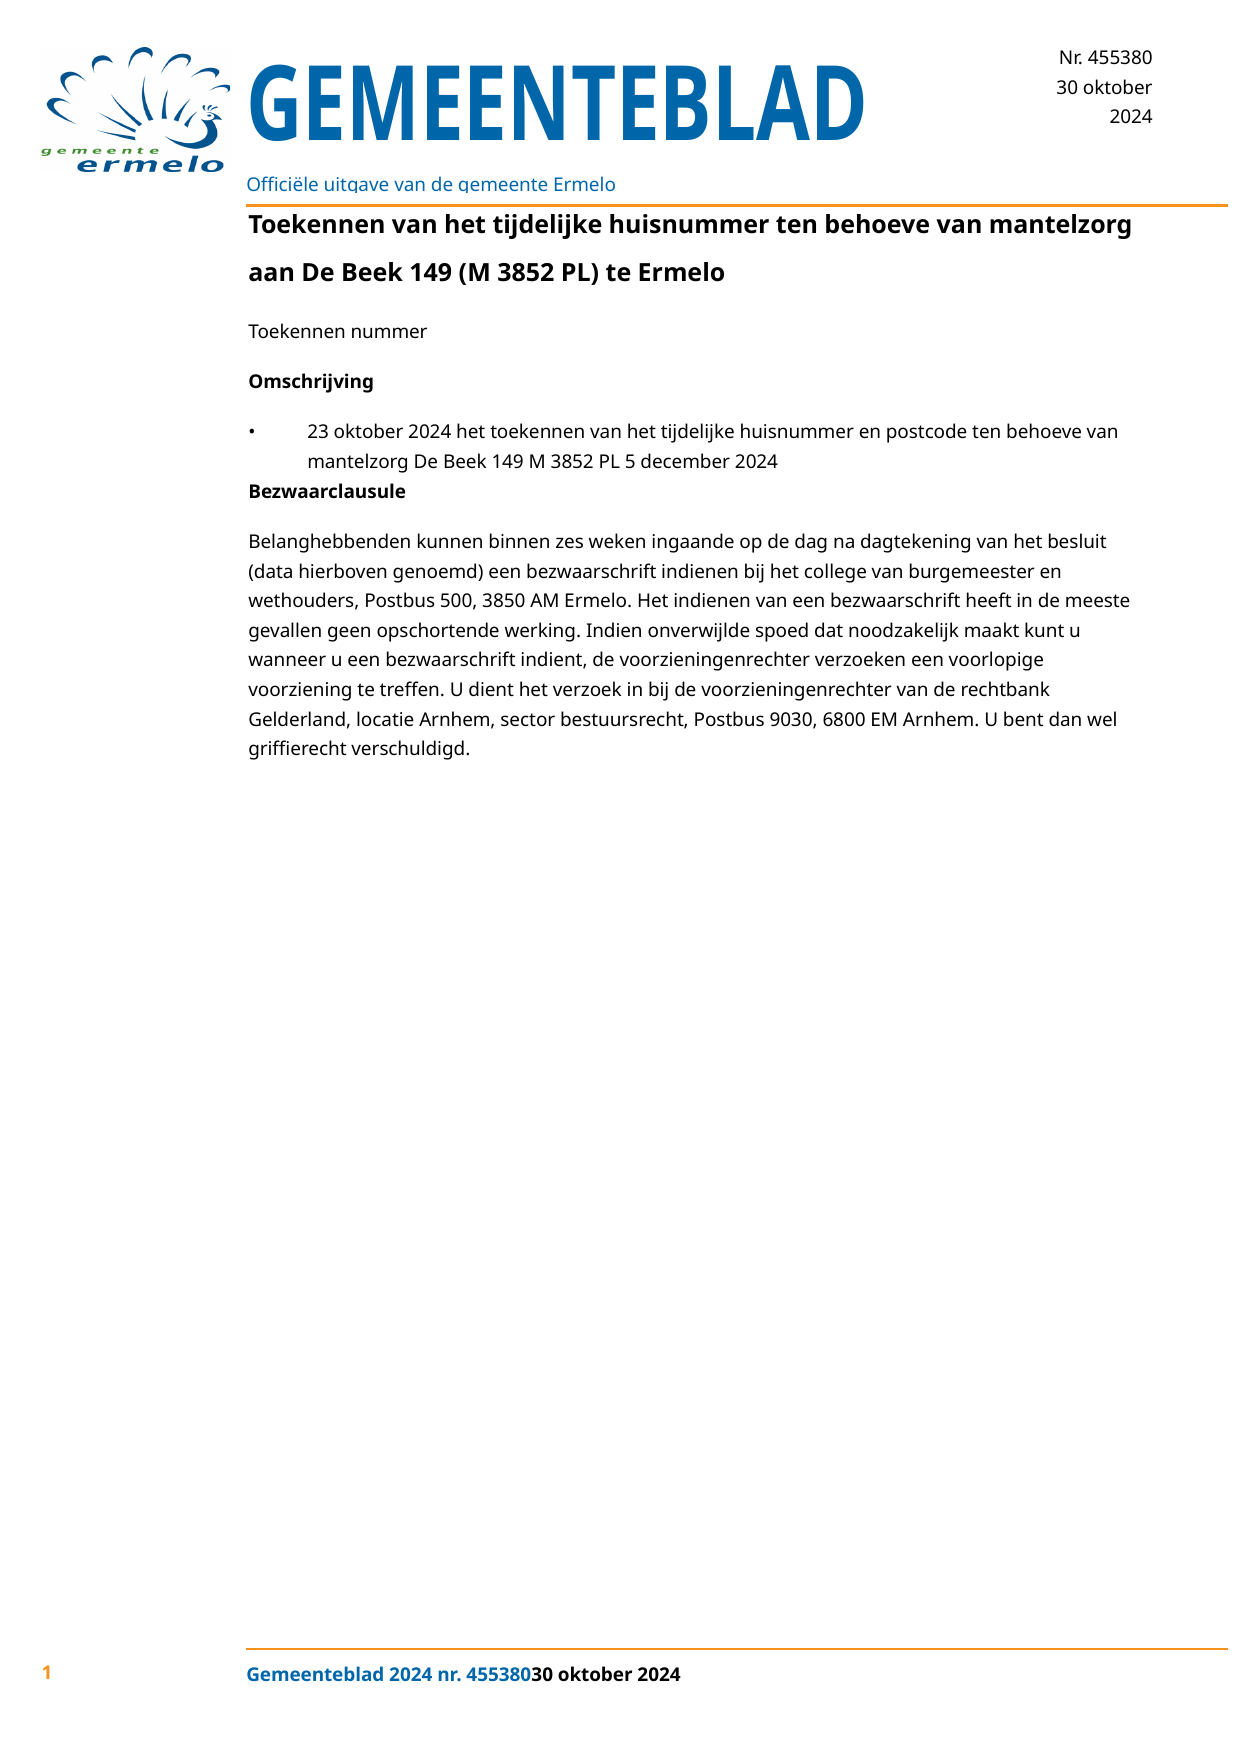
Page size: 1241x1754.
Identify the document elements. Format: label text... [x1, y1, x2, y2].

list 23 oktober 2024 het toekennen van het tijdelijke huisnummer en postcode ten behoeve van mantelzorg De Beek 149 M 3852 PL 5 december 2024 [248, 419, 1152, 474]
picture [41, 47, 231, 172]
text Bezwaarclausule [248, 478, 1152, 504]
text Belanghebbenden kunnen binnen zes weken ingaande op de dag na dagtekening van het besluit (data hierboven genoemd) een bezwaarschrift indienen bij het college van burgemeester en wethouders, Postbus 500, 3850 AM Ermelo. Het indienen van een bezwaarschrift heeft in de meeste gevallen geen opschortende werking. Indien onverwijlde spoed dat noodzakelijk maakt kunt u wanneer u een bezwaarschrift indient, de voorzieningenrechter verzoeken een voorlopige voorziening te treffen. U dient het verzoek in bij de voorzieningenrechter van de rechtbank Gelderland, locatie Arnhem, sector bestuursrecht, Postbus 9030, 6800 EM Arnhem. U bent dan wel griffierecht verschuldigd. [248, 528, 1152, 761]
text Omschrijving [248, 368, 1152, 394]
text Toekennen nummer [248, 318, 1152, 344]
text Toekennen van het tijdelijke huisnummer ten behoeve van mantelzorg aan De Beek 149 (M 3852 PL) te Ermelo [248, 207, 1152, 288]
